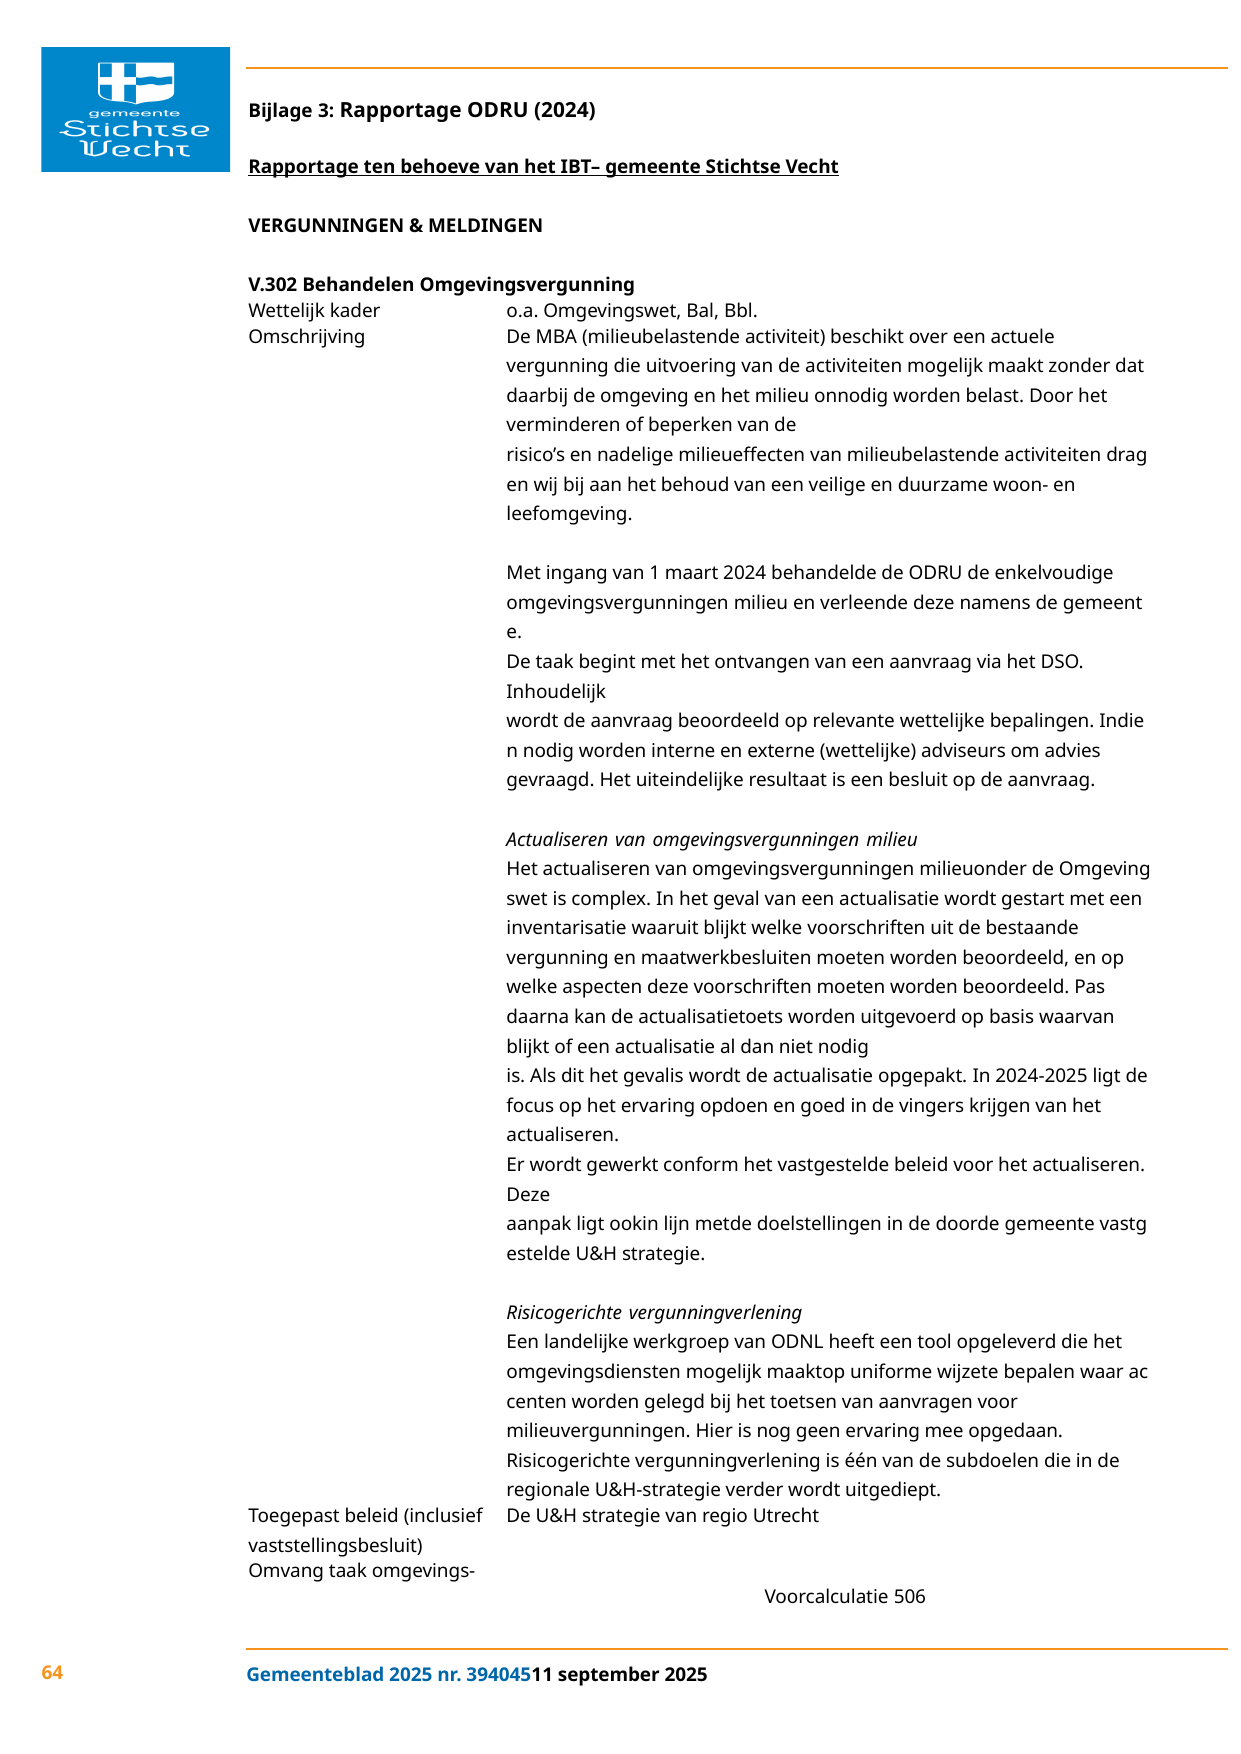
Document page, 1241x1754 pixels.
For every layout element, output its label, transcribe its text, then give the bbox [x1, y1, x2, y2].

picture [99, 63, 135, 101]
table_cell [1023, 1583, 1152, 1609]
table_cell De U&H strategie van regio Utrecht [506, 1502, 1152, 1558]
table_cell Omschrijving [248, 323, 506, 1502]
picture [137, 63, 174, 103]
table_cell De MBA (milieubelastende activiteit) beschikt over een actuele vergunning die uitvoering van de activiteiten mogelijk maakt zonder dat daarbij de omgeving en het milieu onnodig worden belast. Door het verminderen of beperken van de risico’s en nadelige milieueffecten van milieubelastende activiteiten dragen wij bij aan het behoud van een veilige en duurzame woon- en leefomgeving. Met ingang van 1 maart 2024 behandelde de ODRU de enkelvoudige omgevingsvergunningen milieu en verleende deze namens de gemeente. De taak begint met het ontvangen van een aanvraag via het DSO. Inhoudelijk wordt de aanvraag beoordeeld op relevante wettelijke bepalingen. Indien nodig worden interne en externe (wettelijke) adviseurs om advies gevraagd. Het uiteindelijke resultaat is een besluit op de aanvraag. Actualiseren van omgevingsvergunningen milieu Het actualiseren van omgevingsvergunningen milieuonder de Omgevingswet is complex. In het geval van een actualisatie wordt gestart met een inventarisatie waaruit blijkt welke voorschriften uit de bestaande vergunning en maatwerkbesluiten moeten worden beoordeeld, en op welke aspecten deze voorschriften moeten worden beoordeeld. Pas daarna kan de actualisatietoets worden uitgevoerd op basis waarvan blijkt of een actualisatie al dan niet nodig is. Als dit het gevalis wordt de actualisatie opgepakt. In 2024-2025 ligt de focus op het ervaring opdoen en goed in de vingers krijgen van het actualiseren. Er wordt gewerkt conform het vastgestelde beleid voor het actualiseren. Deze aanpak ligt ookin lijn metde doelstellingen in de doorde gemeente vastgestelde U&H strategie. Risicogerichte vergunningverlening Een landelijke werkgroep van ODNL heeft een tool opgeleverd die het omgevingsdiensten mogelijk maaktop uniforme wijzete bepalen waar accenten worden gelegd bij het toetsen van aanvragen voor milieuvergunningen. Hier is nog geen ervaring mee opgedaan. Risicogerichte vergunningverlening is één van de subdoelen die in de regionale U&H-strategie verder wordt uitgediept. [506, 323, 1152, 1502]
table_cell o.a. Omgevingswet, Bal, Bbl. [506, 297, 1152, 323]
table_header V.302 Behandelen Omgevingsvergunning [248, 271, 1152, 297]
table_cell 506 [894, 1583, 1022, 1609]
table_cell Omvang taak omgevings- [248, 1558, 506, 1609]
table_cell Wettelijk kader [248, 297, 506, 323]
table_cell Voorcalculatie [764, 1583, 893, 1609]
text Bijlage 3: Rapportage ODRU (2024) [248, 95, 1152, 123]
table_cell [506, 1583, 764, 1609]
table_cell Toegepast beleid (inclusief vaststellingsbesluit) [248, 1502, 506, 1558]
text VERGUNNINGEN & MELDINGEN [248, 212, 1152, 238]
text Rapportage ten behoeve van het IBT– gemeente Stichtse Vecht [248, 153, 1152, 179]
table_cell [506, 1558, 1152, 1583]
